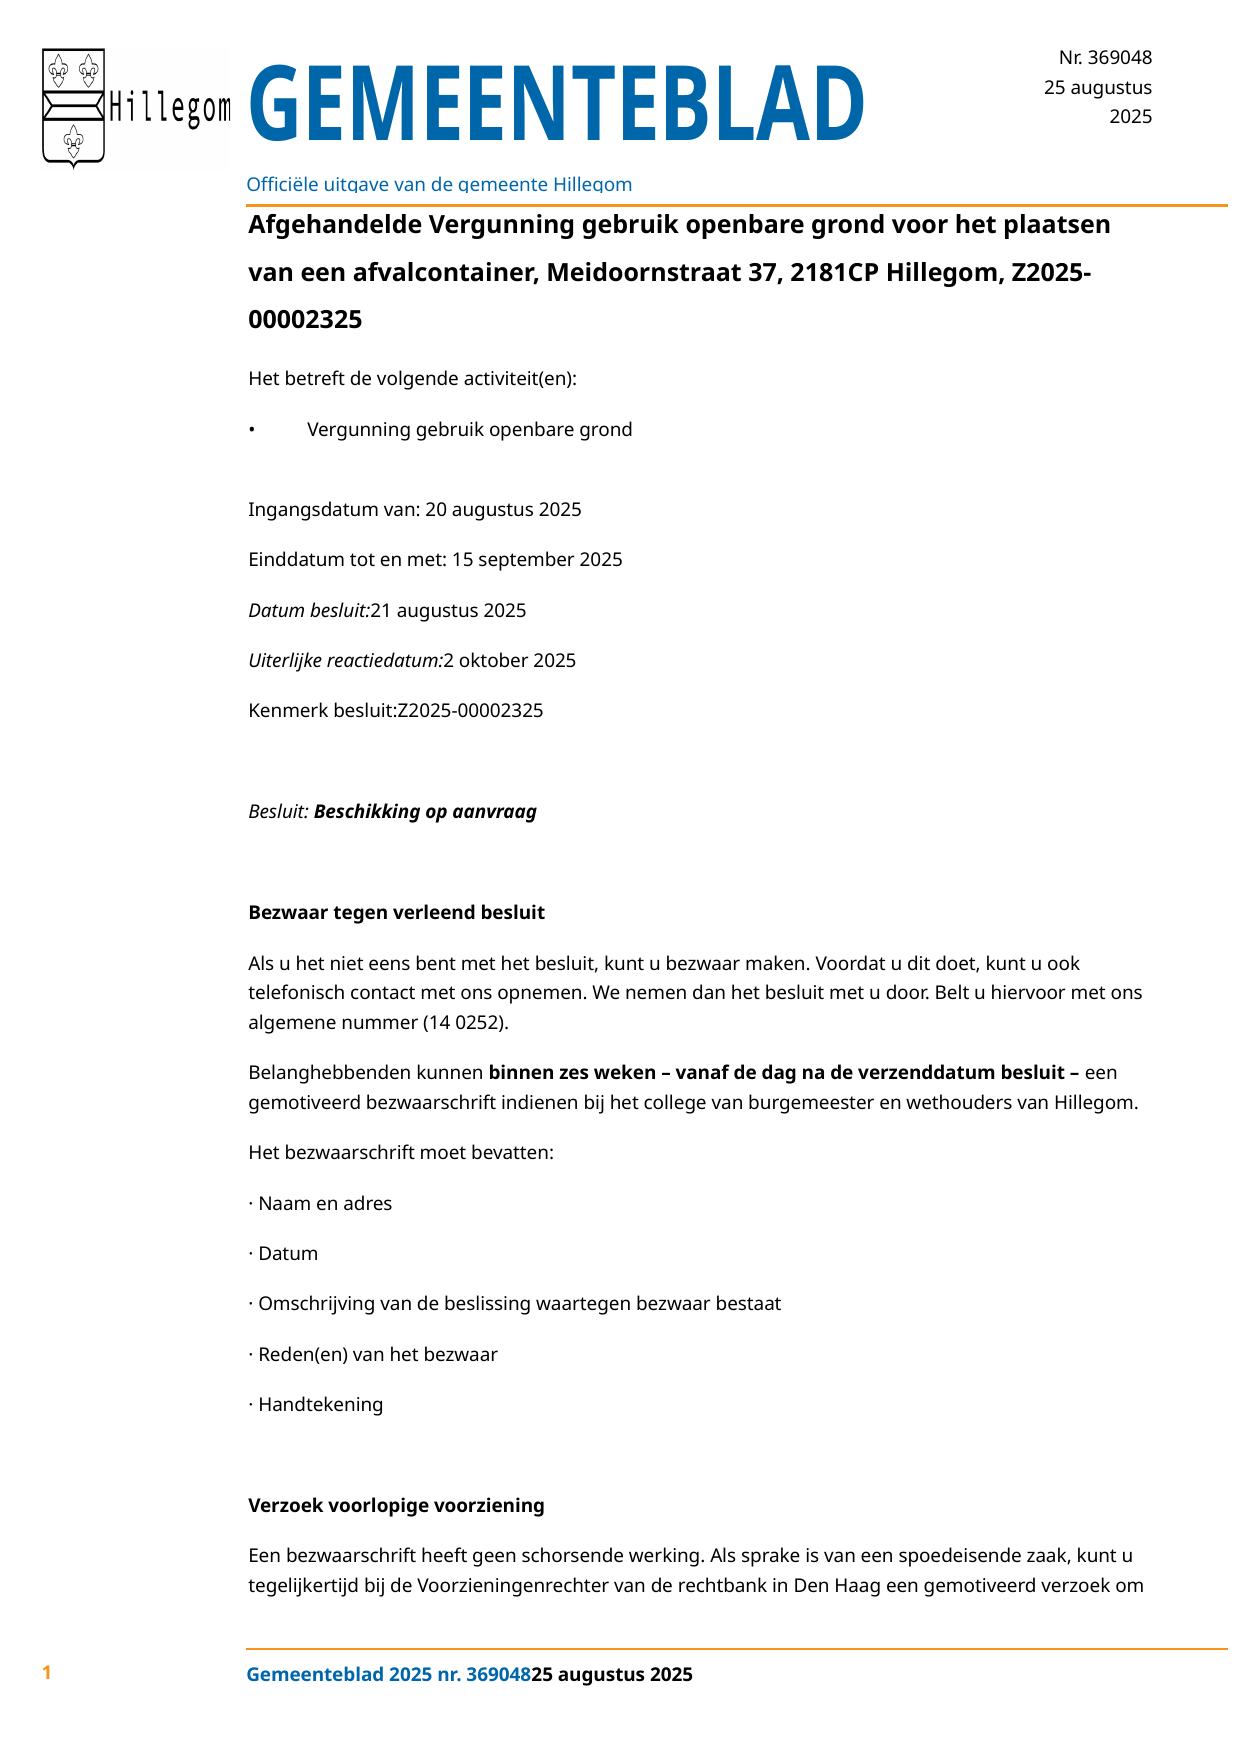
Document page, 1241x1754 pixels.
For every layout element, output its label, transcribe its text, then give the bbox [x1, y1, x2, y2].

text Kenmerk besluit:Z2025-00002325 [248, 698, 1152, 723]
text Verzoek voorlopige voorziening [248, 1492, 1152, 1518]
text Datum besluit:21 augustus 2025 [248, 597, 1152, 622]
text · Omschrijving van de beslissing waartegen bezwaar bestaat [248, 1291, 1152, 1316]
text · Handtekening [248, 1391, 1152, 1417]
text Afgehandelde Vergunning gebruik openbare grond voor het plaatsen van een afvalcontainer, Meidoornstraat 37, 2181CP Hillegom, Z2025-00002325 [248, 207, 1152, 336]
text Einddatum tot en met: 15 september 2025 [248, 546, 1152, 572]
text Uiterlijke reactiedatum:2 oktober 2025 [248, 647, 1152, 673]
picture [41, 47, 231, 172]
text Een bezwaarschrift heeft geen schorsende werking. Als sprake is van een spoedeisende zaak, kunt u tegelijkertijd bij de Voorzieningenrechter van de rechtbank in Den Haag een gemotiveerd verzoek om [248, 1543, 1152, 1598]
text Het betreft de volgende activiteit(en): [248, 366, 1152, 391]
text · Naam en adres [248, 1190, 1152, 1215]
text Het bezwaarschrift moet bevatten: [248, 1139, 1152, 1165]
list Vergunning gebruik openbare grond [248, 416, 1152, 442]
text Bezwaar tegen verleend besluit [248, 899, 1152, 925]
text Besluit: Beschikking op aanvraag [248, 798, 1152, 824]
text · Reden(en) van het bezwaar [248, 1341, 1152, 1367]
text Belanghebbenden kunnen binnen zes weken – vanaf de dag na de verzenddatum besluit – een gemotiveerd bezwaarschrift indienen bij het college van burgemeester en wethouders van Hillegom. [248, 1059, 1152, 1114]
text Ingangsdatum van: 20 augustus 2025 [248, 496, 1152, 522]
text Als u het niet eens bent met het besluit, kunt u bezwaar maken. Voordat u dit doet, kunt u ook telefonisch contact met ons opnemen. We nemen dan het besluit met u door. Belt u hiervoor met ons algemene nummer (14 0252). [248, 950, 1152, 1034]
text · Datum [248, 1240, 1152, 1266]
